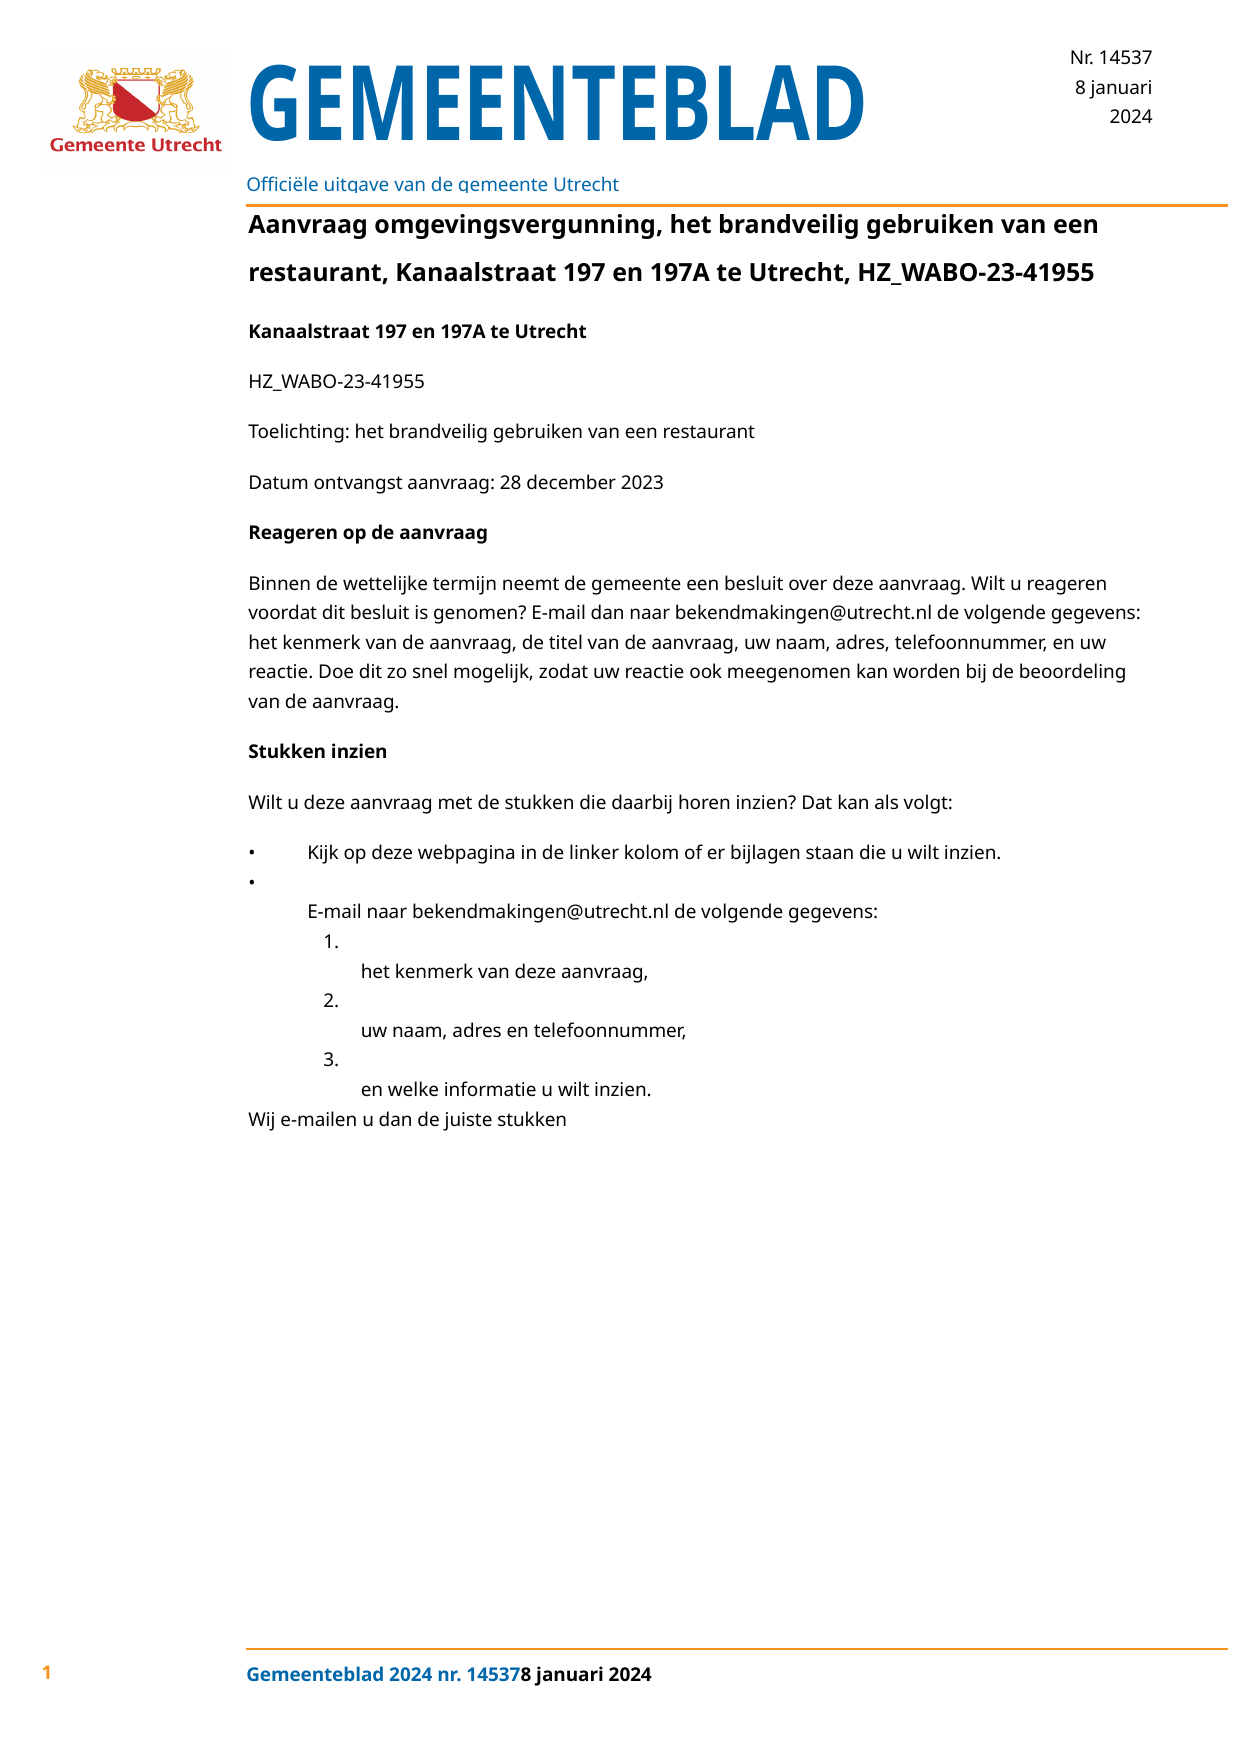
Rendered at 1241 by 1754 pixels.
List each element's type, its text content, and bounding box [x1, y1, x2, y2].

list E-mail naar bekendmakingen@utrecht.nl de volgende gegevens: [248, 899, 1152, 924]
text Kanaalstraat 197 en 197A te Utrecht [248, 318, 1152, 344]
text Datum ontvangst aanvraag: 28 december 2023 [248, 469, 1152, 495]
list Kijk op deze webpagina in de linker kolom of er bijlagen staan die u wilt inzien. [248, 839, 1152, 865]
list en welke informatie u wilt inzien. [323, 1076, 1152, 1102]
list het kenmerk van deze aanvraag, [323, 958, 1152, 984]
list uw naam, adres en telefoonnummer, [323, 1017, 1152, 1043]
picture [41, 47, 231, 172]
text Aanvraag omgevingsvergunning, het brandveilig gebruiken van een restaurant, Kanaalstraat 197 en 197A te Utrecht, HZ_WABO-23-41955 [248, 207, 1152, 288]
text HZ_WABO-23-41955 [248, 368, 1152, 394]
text Toelichting: het brandveilig gebruiken van een restaurant [248, 419, 1152, 444]
text Wilt u deze aanvraag met de stukken die daarbij horen inzien? Dat kan als volgt: [248, 789, 1152, 815]
text Binnen de wettelijke termijn neemt de gemeente een besluit over deze aanvraag. Wilt u reageren voordat dit besluit is genomen? E-mail dan naar bekendmakingen@utrecht.nl de volgende gegevens: het kenmerk van de aanvraag, de titel van de aanvraag, uw naam, adres, telefoonnummer, en uw reactie. Doe dit zo snel mogelijk, zodat uw reactie ook meegenomen kan worden bij de beoordeling van de aanvraag. [248, 570, 1152, 714]
text Reageren op de aanvraag [248, 519, 1152, 545]
text Wij e-mailen u dan de juiste stukken [248, 1106, 1152, 1132]
text Stukken inzien [248, 739, 1152, 764]
